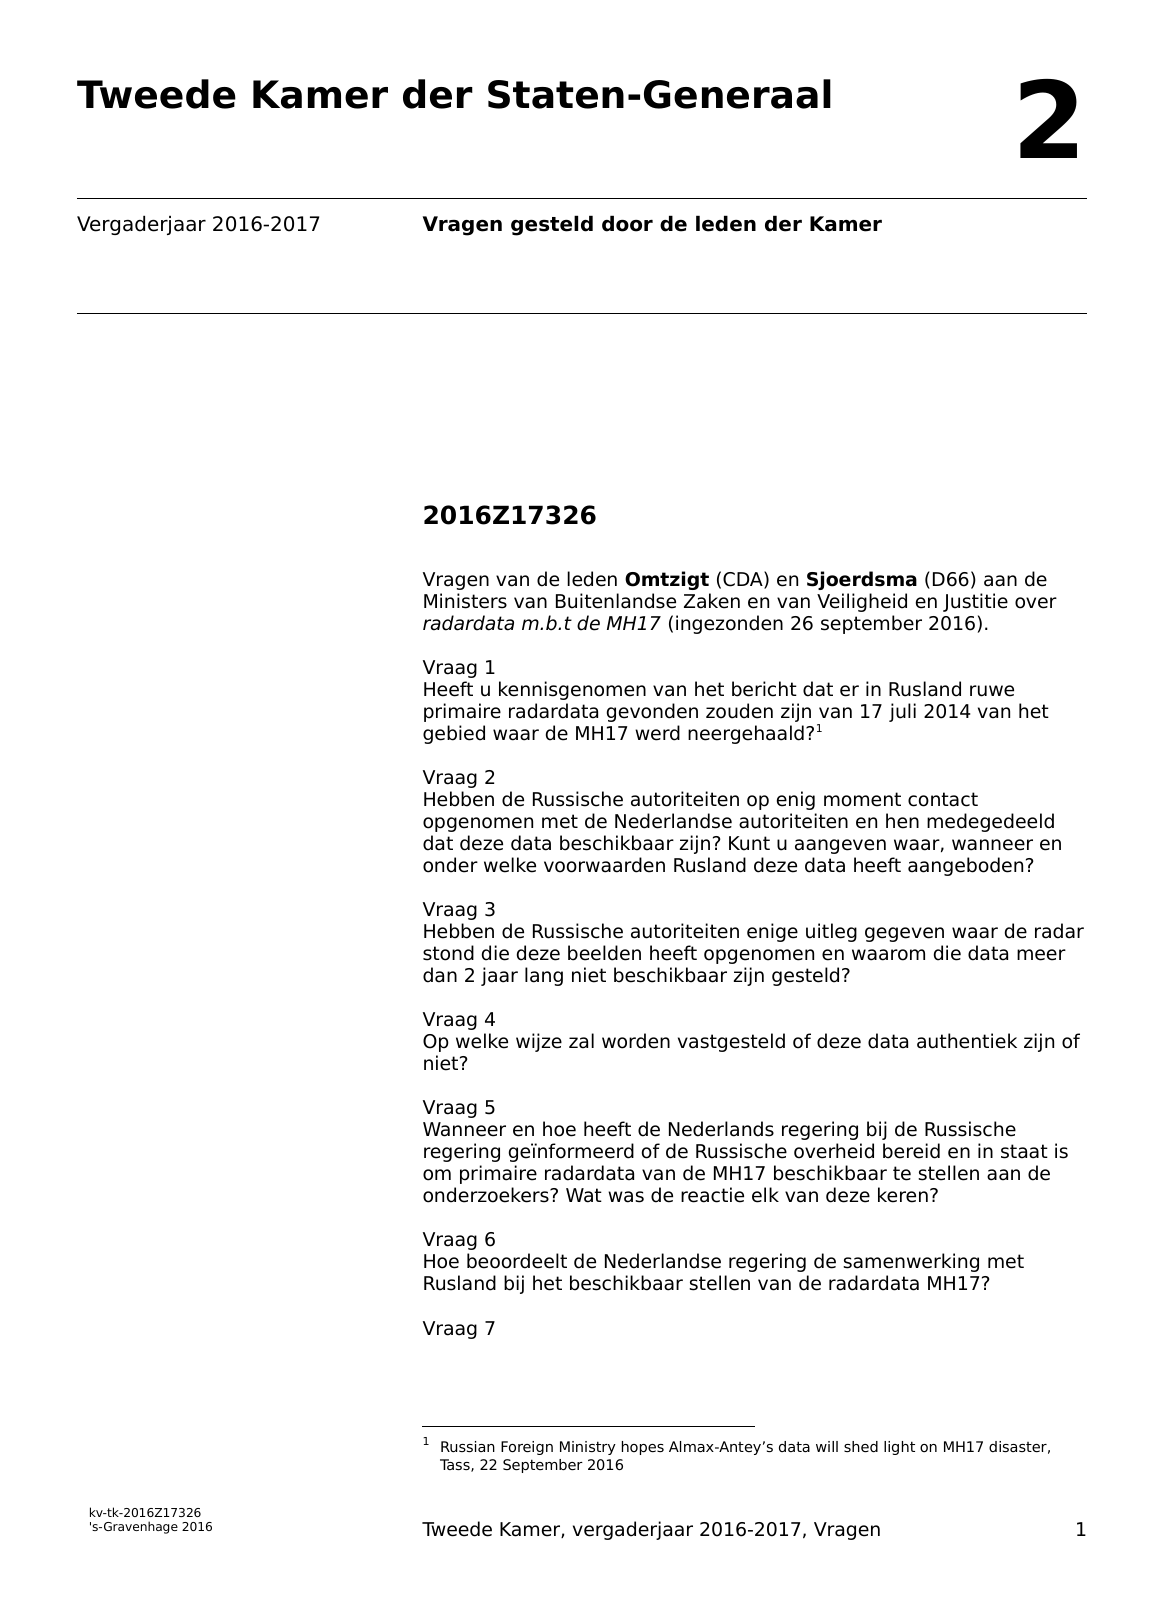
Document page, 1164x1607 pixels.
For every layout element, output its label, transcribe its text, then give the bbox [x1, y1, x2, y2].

table_header 2 [886, 59, 1087, 198]
text kv-tk-2016Z17326 [88, 1506, 323, 1520]
table_header Tweede Kamer der Staten-Generaal [77, 59, 886, 198]
text 's-Gravenhage 2016 [88, 1520, 323, 1534]
text Hebben de Russische autoriteiten op enig moment contact opgenomen met de Nederlandse autoriteiten en hen medegedeeld dat deze data beschikbaar zijn? Kunt u aangeven waar, wanneer en onder welke voorwaarden Rusland deze data heeft aangeboden? [422, 789, 1087, 877]
text Vraag 6 [422, 1229, 1087, 1251]
text Russian Foreign Ministry hopes Almax-Antey’s data will shed light on MH17 disaster, Tass, 22 September 2016 [422, 1435, 1087, 1474]
text Vraag 4 [422, 1009, 1087, 1031]
text Vragen van de leden Omtzigt (CDA) en Sjoerdsma (D66) aan de Ministers van Buitenlandse Zaken en van Veiligheid en Justitie over radardata m.b.t de MH17 (ingezonden 26 september 2016). [422, 569, 1087, 635]
text Vraag 2 [422, 767, 1087, 789]
text Hebben de Russische autoriteiten enige uitleg gegeven waar de radar stond die deze beelden heeft opgenomen en waarom die data meer dan 2 jaar lang niet beschikbaar zijn gesteld? [422, 921, 1087, 987]
table_cell Vergaderjaar 2016-2017 [77, 199, 422, 313]
text Wanneer en hoe heeft de Nederlands regering bij de Russische regering geïnformeerd of de Russische overheid bereid en in staat is om primaire radardata van de MH17 beschikbaar te stellen aan de onderzoekers? Wat was de reactie elk van deze keren? [422, 1119, 1087, 1207]
table_cell Vragen gesteld door de leden der Kamer [422, 199, 1087, 313]
text Vraag 3 [422, 899, 1087, 921]
text Hoe beoordeelt de Nederlandse regering de samenwerking met Rusland bij het beschikbaar stellen van de radardata MH17? [422, 1251, 1087, 1295]
text Vraag 1 [422, 657, 1087, 679]
text 2016Z17326 [422, 501, 1087, 531]
text Op welke wijze zal worden vastgesteld of deze data authentiek zijn of niet? [422, 1031, 1087, 1075]
text Vraag 5 [422, 1097, 1087, 1119]
text Heeft u kennisgenomen van het bericht dat er in Rusland ruwe primaire radardata gevonden zouden zijn van 17 juli 2014 van het gebied waar de MH17 werd neergehaald? [422, 679, 1087, 745]
text Vraag 7 [422, 1317, 1087, 1339]
